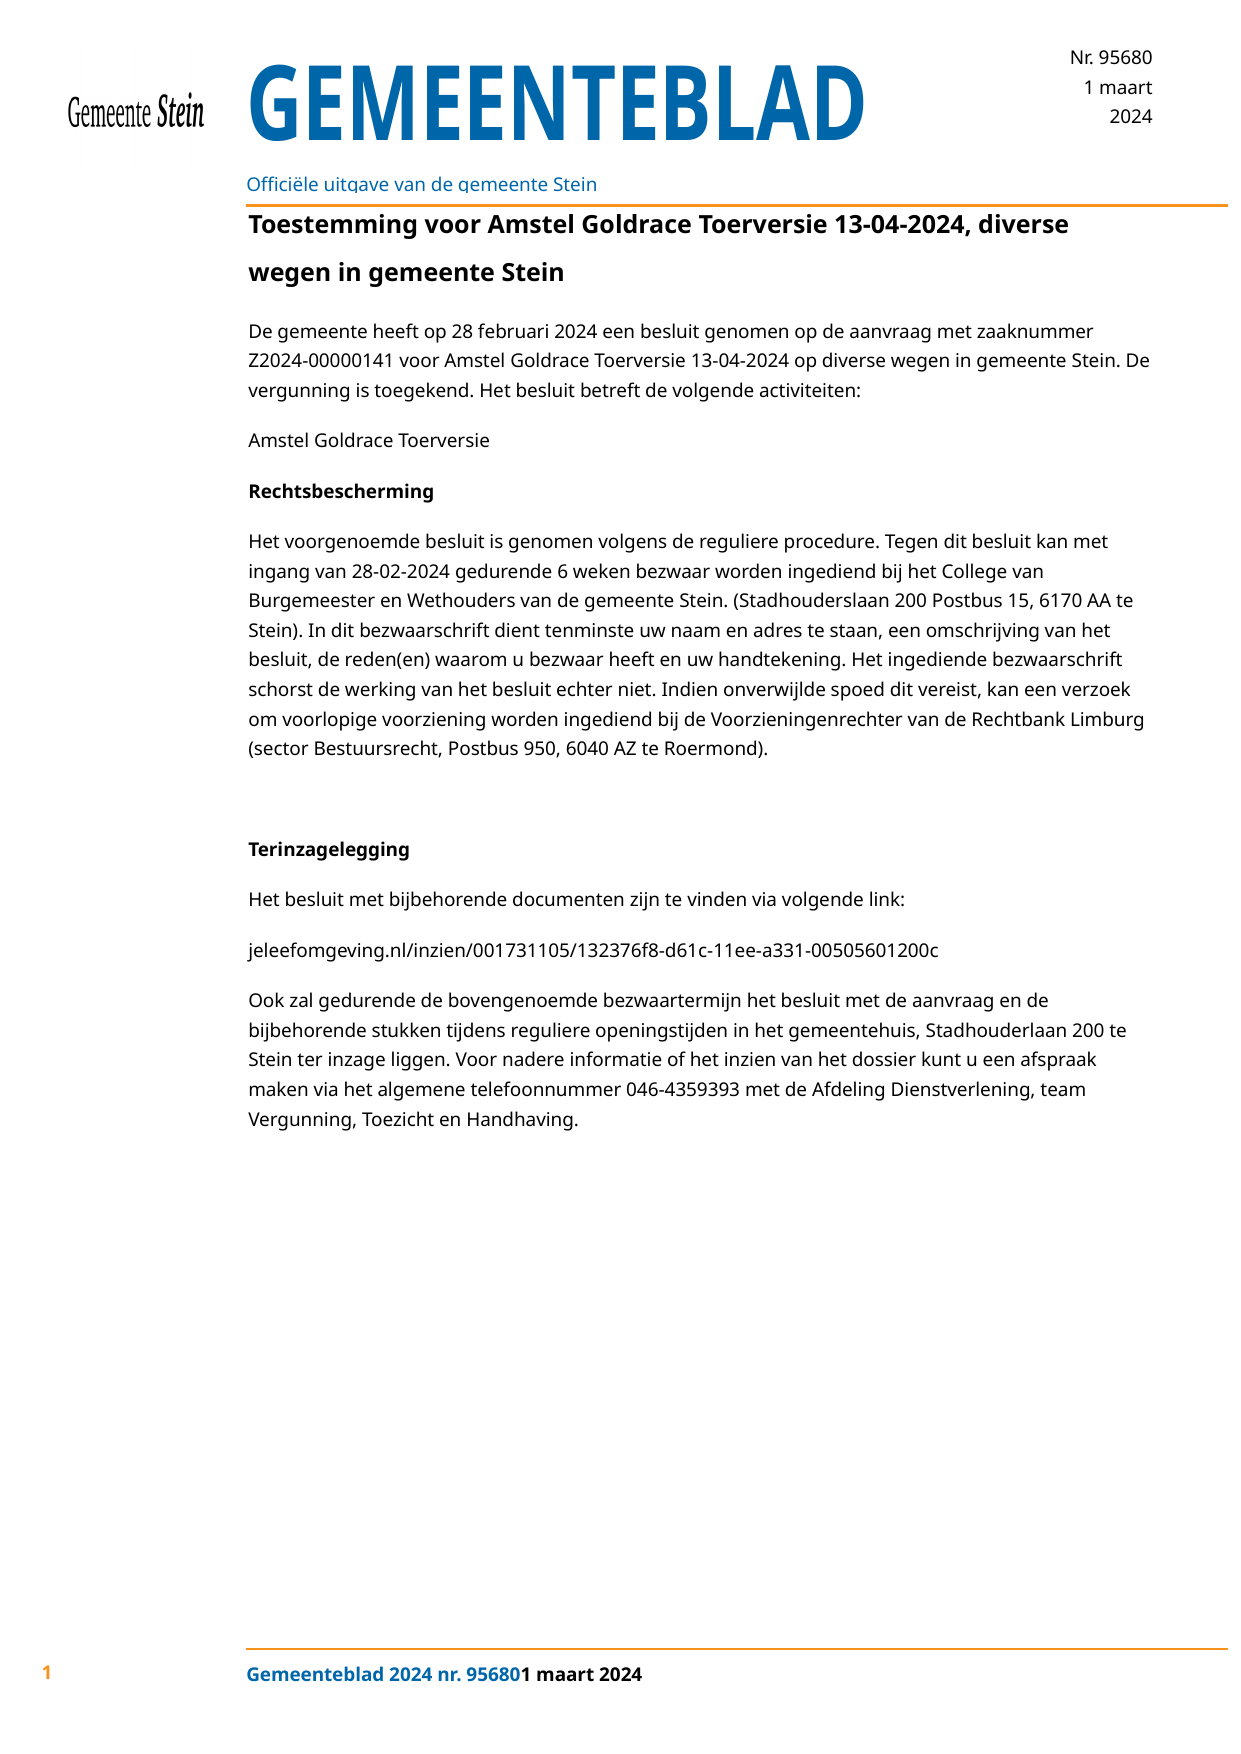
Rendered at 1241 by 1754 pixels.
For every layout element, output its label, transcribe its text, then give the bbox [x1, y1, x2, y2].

text Het voorgenoemde besluit is genomen volgens de reguliere procedure. Tegen dit besluit kan met ingang van 28-02-2024 gedurende 6 weken bezwaar worden ingediend bij het College van Burgemeester en Wethouders van de gemeente Stein. (Stadhouderslaan 200 Postbus 15, 6170 AA te Stein). In dit bezwaarschrift dient tenminste uw naam en adres te staan, een omschrijving van het besluit, de reden(en) waarom u bezwaar heeft en uw handtekening. Het ingediende bezwaarschrift schorst de werking van het besluit echter niet. Indien onverwijlde spoed dit vereist, kan een verzoek om voorlopige voorziening worden ingediend bij de Voorzieningenrechter van de Rechtbank Limburg (sector Bestuursrecht, Postbus 950, 6040 AZ te Roermond). [248, 528, 1152, 761]
text Het besluit met bijbehorende documenten zijn te vinden via volgende link: [248, 887, 1152, 912]
text Amstel Goldrace Toerversie [248, 427, 1152, 453]
text De gemeente heeft op 28 februari 2024 een besluit genomen op de aanvraag met zaaknummer Z2024-00000141 voor Amstel Goldrace Toerversie 13-04-2024 op diverse wegen in gemeente Stein. De vergunning is toegekend. Het besluit betreft de volgende activiteiten: [248, 318, 1152, 403]
text Toestemming voor Amstel Goldrace Toerversie 13-04-2024, diverse wegen in gemeente Stein [248, 207, 1152, 288]
text Terinzagelegging [248, 836, 1152, 862]
picture [41, 47, 231, 172]
text jeleefomgeving.nl/inzien/001731105/132376f8-d61c-11ee-a331-00505601200c [248, 937, 1152, 963]
text Ook zal gedurende de bovengenoemde bezwaartermijn het besluit met de aanvraag en de bijbehorende stukken tijdens reguliere openingstijden in het gemeentehuis, Stadhouderlaan 200 te Stein ter inzage liggen. Voor nadere informatie of het inzien van het dossier kunt u een afspraak maken via het algemene telefoonnummer 046-4359393 met de Afdeling Dienstverlening, team Vergunning, Toezicht en Handhaving. [248, 987, 1152, 1132]
text Rechtsbescherming [248, 478, 1152, 504]
